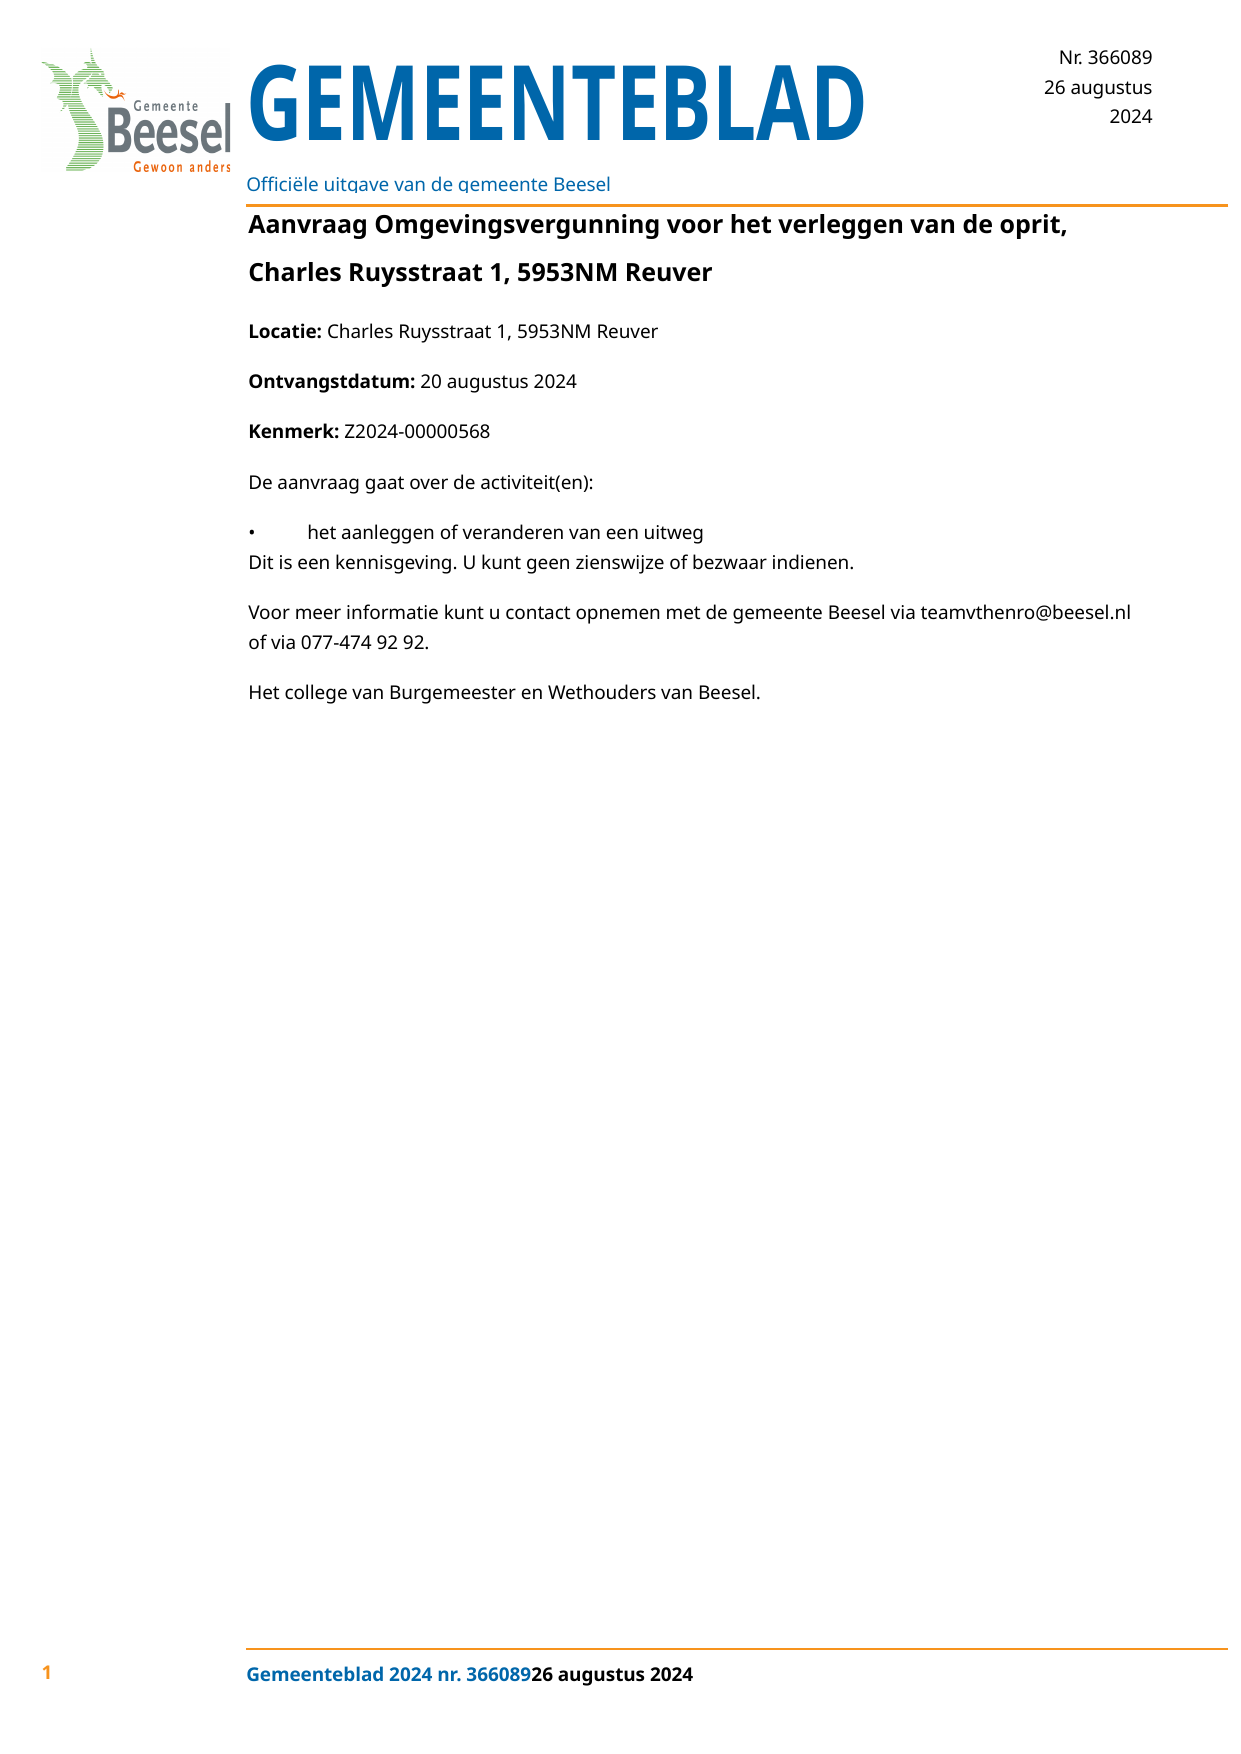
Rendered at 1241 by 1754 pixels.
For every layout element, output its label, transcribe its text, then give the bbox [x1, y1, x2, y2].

text Ontvangstdatum: 20 augustus 2024 [248, 368, 1152, 394]
picture [41, 47, 231, 172]
text De aanvraag gaat over de activiteit(en): [248, 469, 1152, 495]
text Voor meer informatie kunt u contact opnemen met de gemeente Beesel via teamvthenro@beesel.nl of via 077-474 92 92. [248, 599, 1152, 655]
text Aanvraag Omgevingsvergunning voor het verleggen van de oprit, Charles Ruysstraat 1, 5953NM Reuver [248, 207, 1152, 288]
list het aanleggen of veranderen van een uitweg [248, 519, 1152, 545]
text Dit is een kennisgeving. U kunt geen zienswijze of bezwaar indienen. [248, 549, 1152, 575]
text Kenmerk: Z2024-00000568 [248, 419, 1152, 444]
text Locatie: Charles Ruysstraat 1, 5953NM Reuver [248, 318, 1152, 344]
text Het college van Burgemeester en Wethouders van Beesel. [248, 679, 1152, 705]
